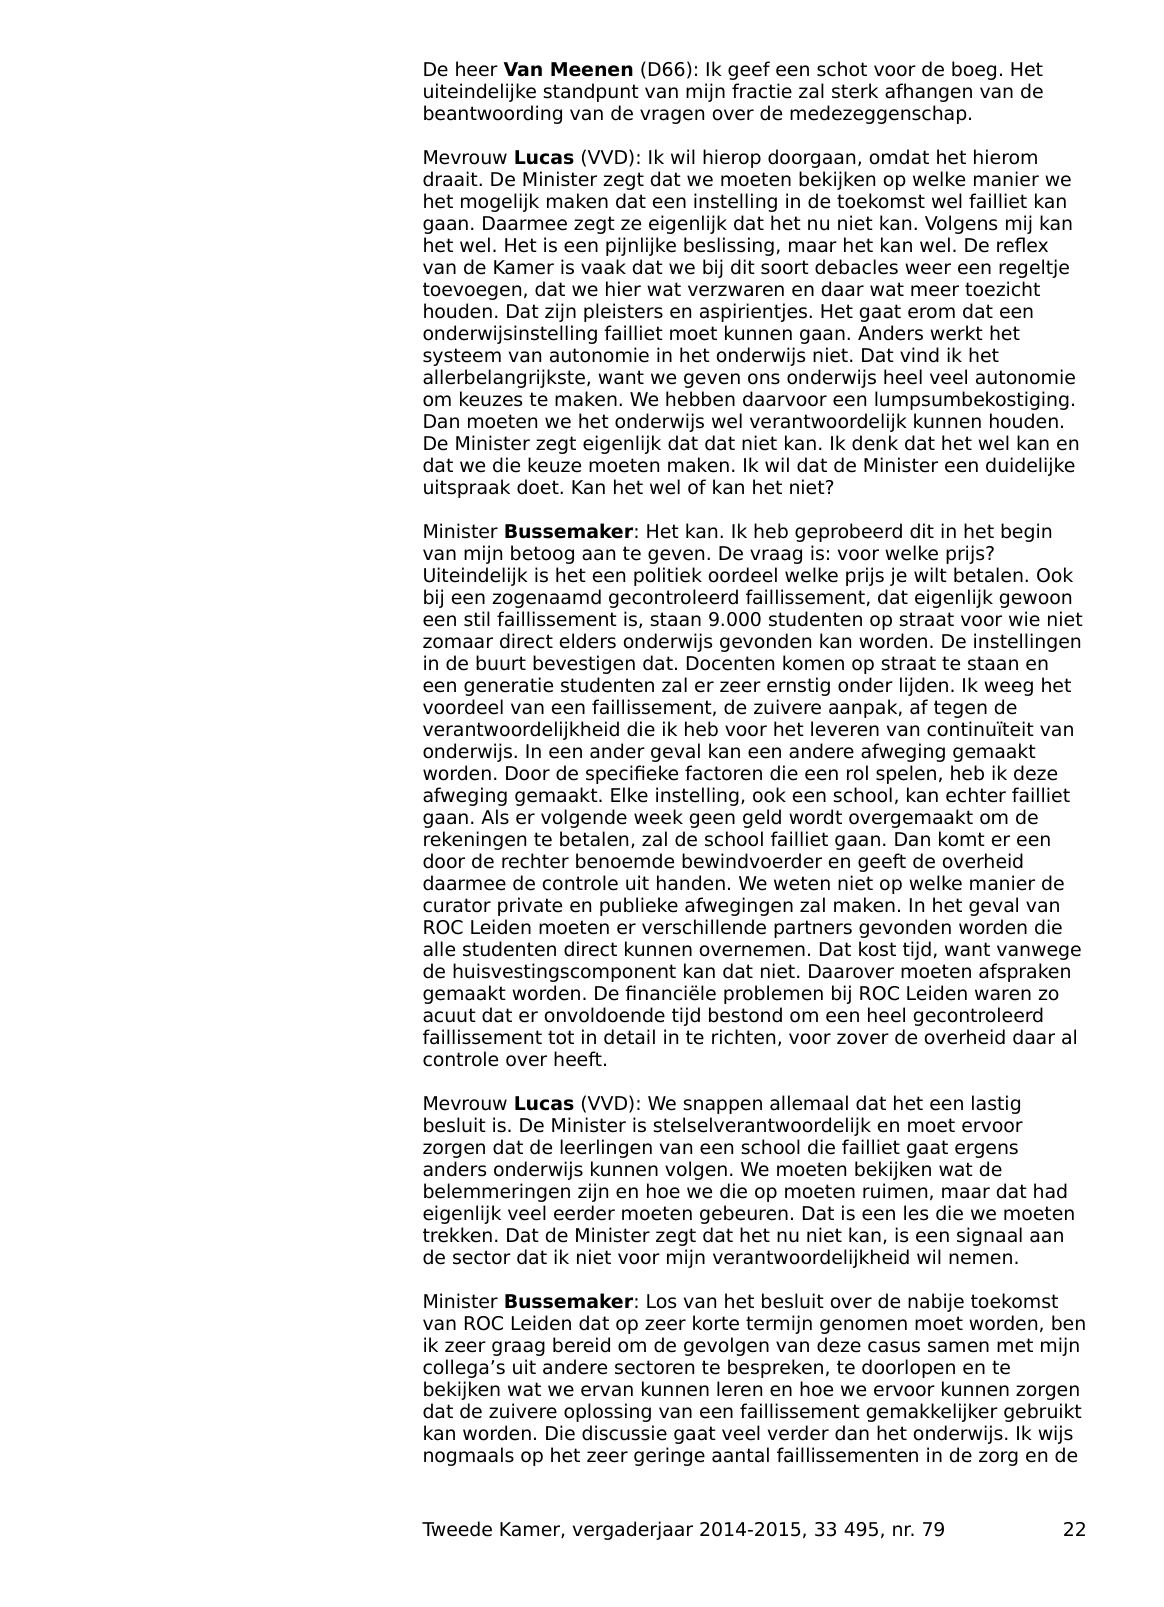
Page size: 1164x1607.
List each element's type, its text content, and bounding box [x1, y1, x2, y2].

text Minister Bussemaker: Het kan. Ik heb geprobeerd dit in het begin van mijn betoog aan te geven. De vraag is: voor welke prijs? Uiteindelijk is het een politiek oordeel welke prijs je wilt betalen. Ook bij een zogenaamd gecontroleerd faillissement, dat eigenlijk gewoon een stil faillissement is, staan 9.000 studenten op straat voor wie niet zomaar direct elders onderwijs gevonden kan worden. De instellingen in de buurt bevestigen dat. Docenten komen op straat te staan en een generatie studenten zal er zeer ernstig onder lijden. Ik weeg het voordeel van een faillissement, de zuivere aanpak, af tegen de verantwoordelijkheid die ik heb voor het leveren van continuïteit van onderwijs. In een ander geval kan een andere afweging gemaakt worden. Door de specifieke factoren die een rol spelen, heb ik deze afweging gemaakt. Elke instelling, ook een school, kan echter failliet gaan. Als er volgende week geen geld wordt overgemaakt om de rekeningen te betalen, zal de school failliet gaan. Dan komt er een door de rechter benoemde bewindvoerder en geeft de overheid daarmee de controle uit handen. We weten niet op welke manier de curator private en publieke afwegingen zal maken. In het geval van ROC Leiden moeten er verschillende partners gevonden worden die alle studenten direct kunnen overnemen. Dat kost tijd, want vanwege de huisvestingscomponent kan dat niet. Daarover moeten afspraken gemaakt worden. De financiële problemen bij ROC Leiden waren zo acuut dat er onvoldoende tijd bestond om een heel gecontroleerd faillissement tot in detail in te richten, voor zover de overheid daar al controle over heeft. [422, 521, 1087, 1071]
text Minister Bussemaker: Los van het besluit over de nabije toekomst van ROC Leiden dat op zeer korte termijn genomen moet worden, ben ik zeer graag bereid om de gevolgen van deze casus samen met mijn collega’s uit andere sectoren te bespreken, te doorlopen en te bekijken wat we ervan kunnen leren en hoe we ervoor kunnen zorgen dat de zuivere oplossing van een faillissement gemakkelijker gebruikt kan worden. Die discussie gaat veel verder dan het onderwijs. Ik wijs nogmaals op het zeer geringe aantal faillissementen in de zorg en de [422, 1291, 1087, 1467]
text Mevrouw Lucas (VVD): We snappen allemaal dat het een lastig besluit is. De Minister is stelselverantwoordelijk en moet ervoor zorgen dat de leerlingen van een school die failliet gaat ergens anders onderwijs kunnen volgen. We moeten bekijken wat de belemmeringen zijn en hoe we die op moeten ruimen, maar dat had eigenlijk veel eerder moeten gebeuren. Dat is een les die we moeten trekken. Dat de Minister zegt dat het nu niet kan, is een signaal aan de sector dat ik niet voor mijn verantwoordelijkheid wil nemen. [422, 1093, 1087, 1268]
text Mevrouw Lucas (VVD): Ik wil hierop doorgaan, omdat het hierom draait. De Minister zegt dat we moeten bekijken op welke manier we het mogelijk maken dat een instelling in de toekomst wel failliet kan gaan. Daarmee zegt ze eigenlijk dat het nu niet kan. Volgens mij kan het wel. Het is een pijnlijke beslissing, maar het kan wel. De reflex van de Kamer is vaak dat we bij dit soort debacles weer een regeltje toevoegen, dat we hier wat verzwaren en daar wat meer toezicht houden. Dat zijn pleisters en aspirientjes. Het gaat erom dat een onderwijsinstelling failliet moet kunnen gaan. Anders werkt het systeem van autonomie in het onderwijs niet. Dat vind ik het allerbelangrijkste, want we geven ons onderwijs heel veel autonomie om keuzes te maken. We hebben daarvoor een lumpsumbekostiging. Dan moeten we het onderwijs wel verantwoordelijk kunnen houden. De Minister zegt eigenlijk dat dat niet kan. Ik denk dat het wel kan en dat we die keuze moeten maken. Ik wil dat de Minister een duidelijke uitspraak doet. Kan het wel of kan het niet? [422, 147, 1087, 499]
text De heer Van Meenen (D66): Ik geef een schot voor de boeg. Het uiteindelijke standpunt van mijn fractie zal sterk afhangen van de beantwoording van de vragen over de medezeggenschap. [422, 59, 1087, 125]
